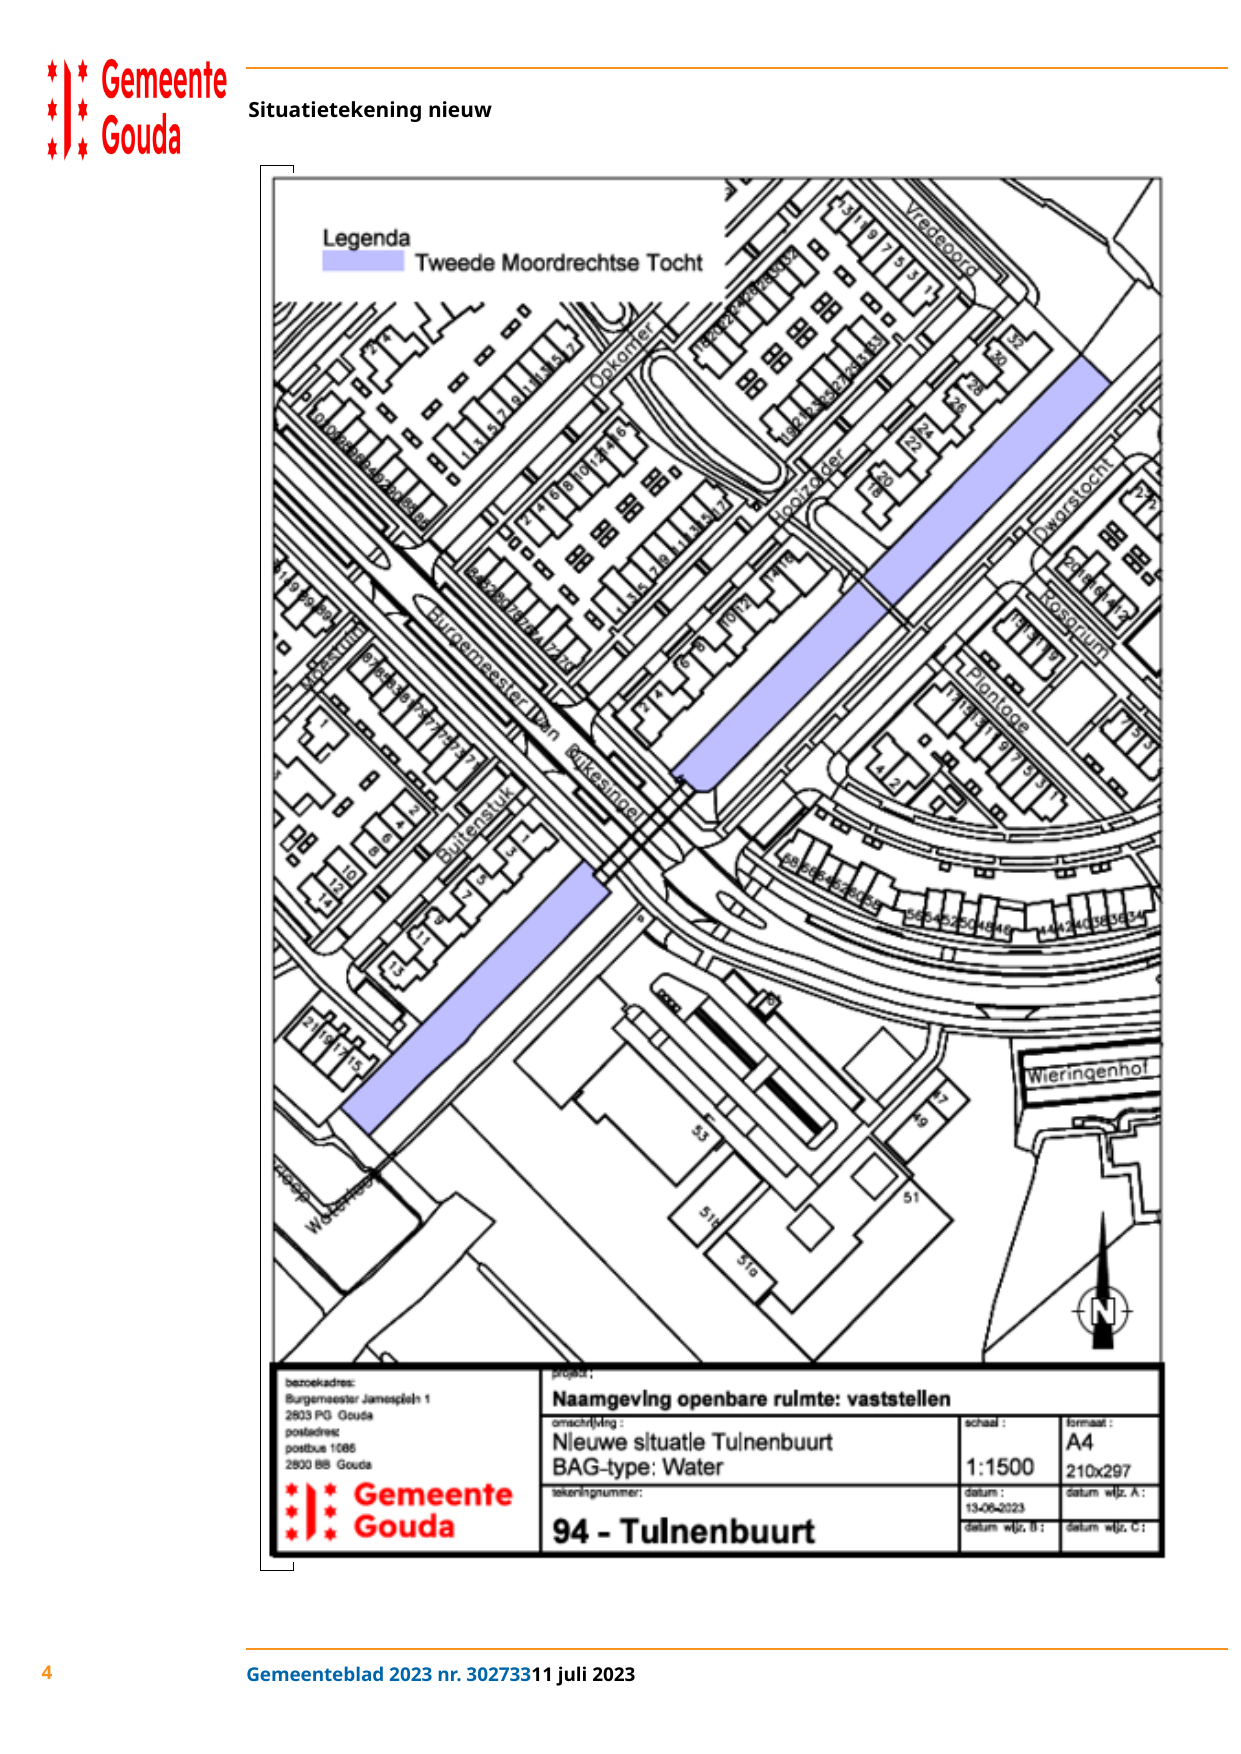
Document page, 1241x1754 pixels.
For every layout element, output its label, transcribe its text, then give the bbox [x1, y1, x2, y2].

text Situatietekening nieuw [248, 95, 1152, 123]
picture [268, 173, 1167, 1562]
picture [41, 47, 231, 172]
